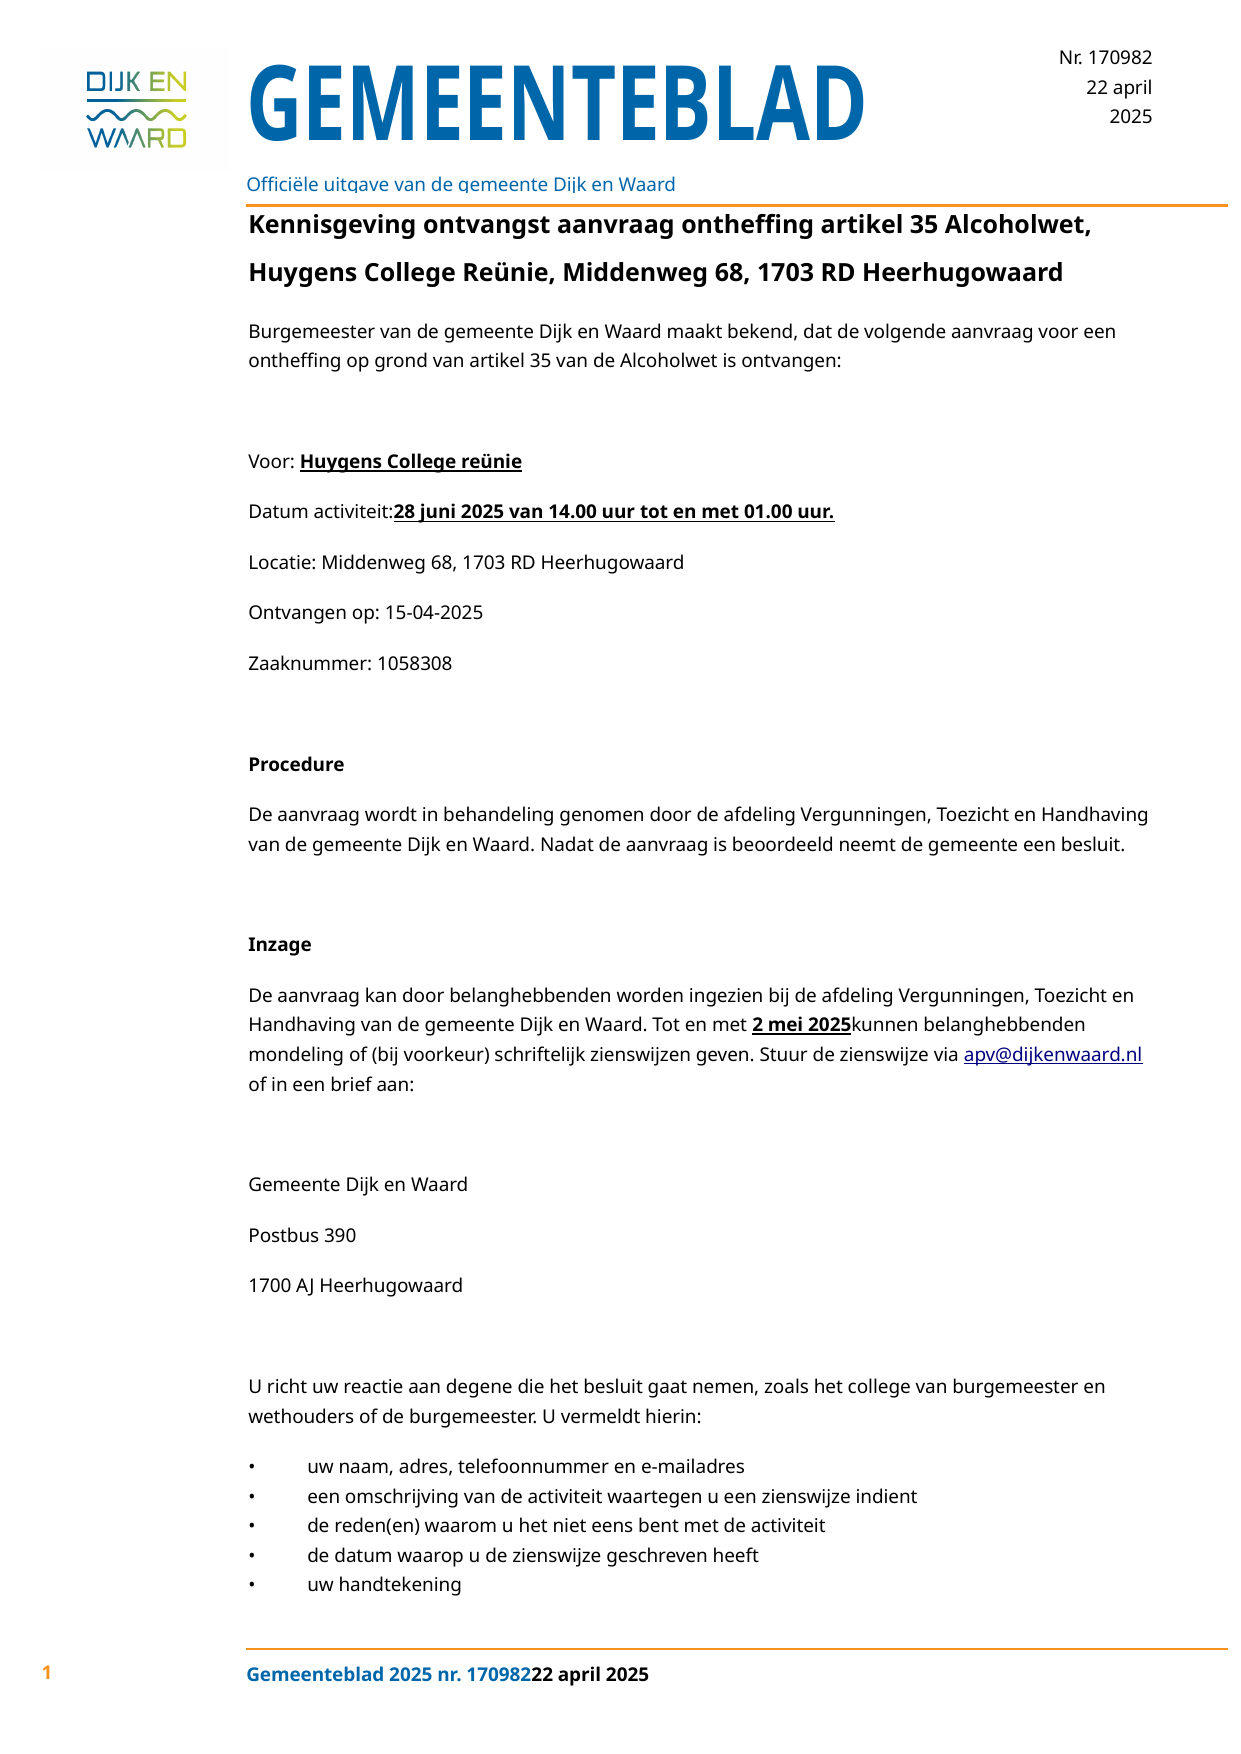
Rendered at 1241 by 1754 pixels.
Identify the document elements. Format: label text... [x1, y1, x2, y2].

text De aanvraag wordt in behandeling genomen door de afdeling Vergunningen, Toezicht en Handhaving van de gemeente Dijk en Waard. Nadat de aanvraag is beoordeeld neemt de gemeente een besluit. [248, 801, 1152, 857]
text Inzage [248, 932, 1152, 957]
list de datum waarop u de zienswijze geschreven heeft [248, 1542, 1152, 1568]
list uw naam, adres, telefoonnummer en e-mailadres [248, 1453, 1152, 1479]
text Zaaknummer: 1058308 [248, 650, 1152, 676]
text Burgemeester van de gemeente Dijk en Waard maakt bekend, dat de volgende aanvraag voor een ontheffing op grond van artikel 35 van de Alcoholwet is ontvangen: [248, 318, 1152, 373]
list uw handtekening [248, 1572, 1152, 1597]
text Kennisgeving ontvangst aanvraag ontheffing artikel 35 Alcoholwet, Huygens College Reünie, Middenweg 68, 1703 RD Heerhugowaard [248, 207, 1152, 288]
text Postbus 390 [248, 1222, 1152, 1248]
text Ontvangen op: 15-04-2025 [248, 599, 1152, 625]
text U richt uw reactie aan degene die het besluit gaat nemen, zoals het college van burgemeester en wethouders of de burgemeester. U vermeldt hierin: [248, 1373, 1152, 1429]
text Gemeente Dijk en Waard [248, 1172, 1152, 1197]
list een omschrijving van de activiteit waartegen u een zienswijze indient [248, 1483, 1152, 1509]
text Locatie: Middenweg 68, 1703 RD Heerhugowaard [248, 549, 1152, 575]
picture [41, 47, 231, 172]
text Datum activiteit:28 juni 2025 van 14.00 uur tot en met 01.00 uur. [248, 499, 1152, 524]
text 1700 AJ Heerhugowaard [248, 1272, 1152, 1298]
text Procedure [248, 751, 1152, 777]
text Voor: Huygens College reünie [248, 448, 1152, 474]
text De aanvraag kan door belanghebbenden worden ingezien bij de afdeling Vergunningen, Toezicht en Handhaving van de gemeente Dijk en Waard. Tot en met 2 mei 2025kunnen belanghebbenden mondeling of (bij voorkeur) schriftelijk zienswijzen geven. Stuur de zienswijze via apv@dijkenwaard.nl of in een brief aan: [248, 982, 1152, 1097]
list de reden(en) waarom u het niet eens bent met de activiteit [248, 1512, 1152, 1538]
